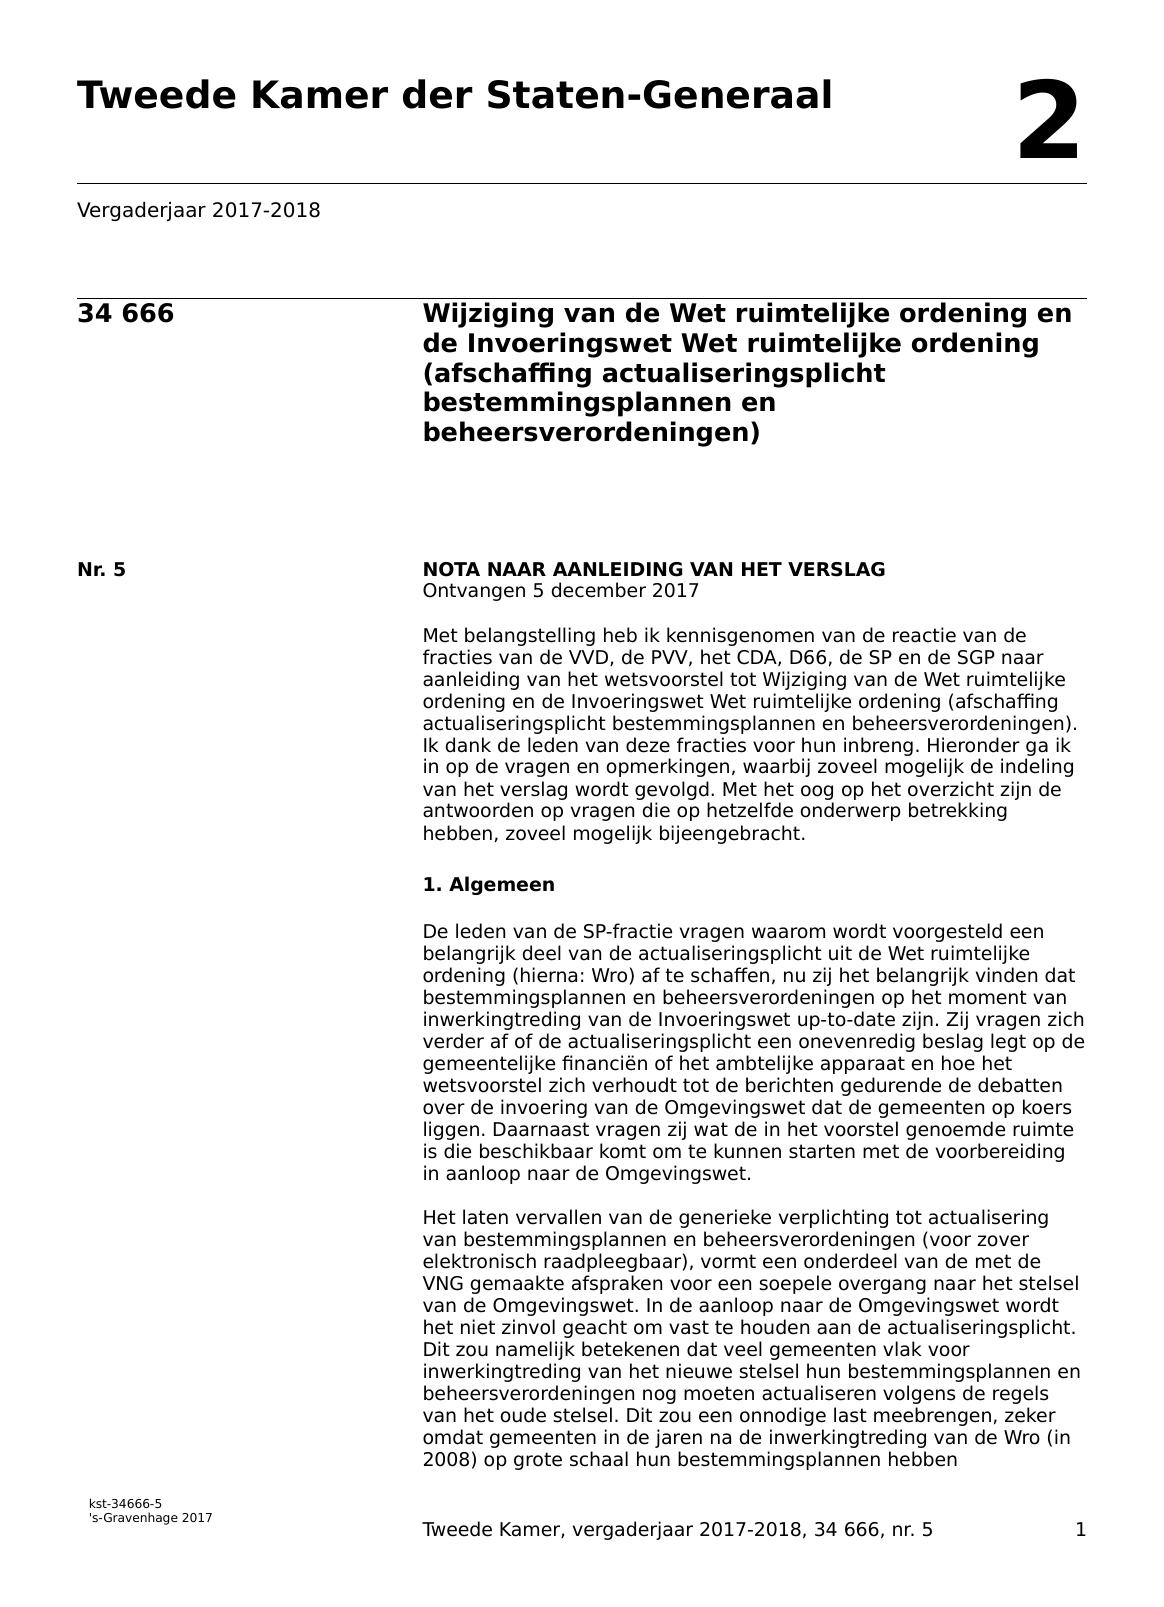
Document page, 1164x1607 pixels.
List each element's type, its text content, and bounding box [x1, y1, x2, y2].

subtitle 1. Algemeen [422, 874, 1087, 896]
table_header 2 [886, 59, 1087, 183]
subtitle 34 666 Wijziging van de Wet ruimtelijke ordening en de Invoeringswet Wet ruimtelijke ordening (afschaffing actualiseringsplicht bestemmingsplannen en beheersverordeningen) [77, 299, 1087, 447]
text kst-34666-5 [88, 1497, 323, 1511]
text Met belangstelling heb ik kennisgenomen van de reactie van de fracties van de VVD, de PVV, het CDA, D66, de SP en de SGP naar aanleiding van het wetsvoorstel tot Wijziging van de Wet ruimtelijke ordening en de Invoeringswet Wet ruimtelijke ordening (afschaffing actualiseringsplicht bestemmingsplannen en beheersverordeningen). Ik dank de leden van deze fracties voor hun inbreng. Hieronder ga ik in op de vragen en opmerkingen, waarbij zoveel mogelijk de indeling van het verslag wordt gevolgd. Met het oog op het overzicht zijn de antwoorden op vragen die op hetzelfde onderwerp betrekking hebben, zoveel mogelijk bijeengebracht. [422, 624, 1087, 844]
table_cell Vergaderjaar 2017-2018 [77, 184, 1087, 298]
text Ontvangen 5 december 2017 [422, 580, 1087, 602]
text 's-Gravenhage 2017 [88, 1511, 323, 1525]
text De leden van de SP-fractie vragen waarom wordt voorgesteld een belangrijk deel van de actualiseringsplicht uit de Wet ruimtelijke ordening (hierna: Wro) af te schaffen, nu zij het belangrijk vinden dat bestemmingsplannen en beheersverordeningen op het moment van inwerkingtreding van de Invoeringswet up-to-date zijn. Zij vragen zich verder af of de actualiseringsplicht een onevenredig beslag legt op de gemeentelijke financiën of het ambtelijke apparaat en hoe het wetsvoorstel zich verhoudt tot de berichten gedurende de debatten over de invoering van de Omgevingswet dat de gemeenten op koers liggen. Daarnaast vragen zij wat de in het voorstel genoemde ruimte is die beschikbaar komt om te kunnen starten met de voorbereiding in aanloop naar de Omgevingswet. [422, 921, 1087, 1185]
text Het laten vervallen van de generieke verplichting tot actualisering van bestemmingsplannen en beheersverordeningen (voor zover elektronisch raadpleegbaar), vormt een onderdeel van de met de VNG gemaakte afspraken voor een soepele overgang naar het stelsel van de Omgevingswet. In de aanloop naar de Omgevingswet wordt het niet zinvol geacht om vast te houden aan de actualiseringsplicht. Dit zou namelijk betekenen dat veel gemeenten vlak voor inwerkingtreding van het nieuwe stelsel hun bestemmingsplannen en beheersverordeningen nog moeten actualiseren volgens de regels van het oude stelsel. Dit zou een onnodige last meebrengen, zeker omdat gemeenten in de jaren na de inwerkingtreding van de Wro (in 2008) op grote schaal hun bestemmingsplannen hebben [422, 1207, 1087, 1471]
table_header Tweede Kamer der Staten-Generaal [77, 59, 886, 183]
subtitle Nr. 5 NOTA NAAR AANLEIDING VAN HET VERSLAG [77, 558, 1087, 580]
